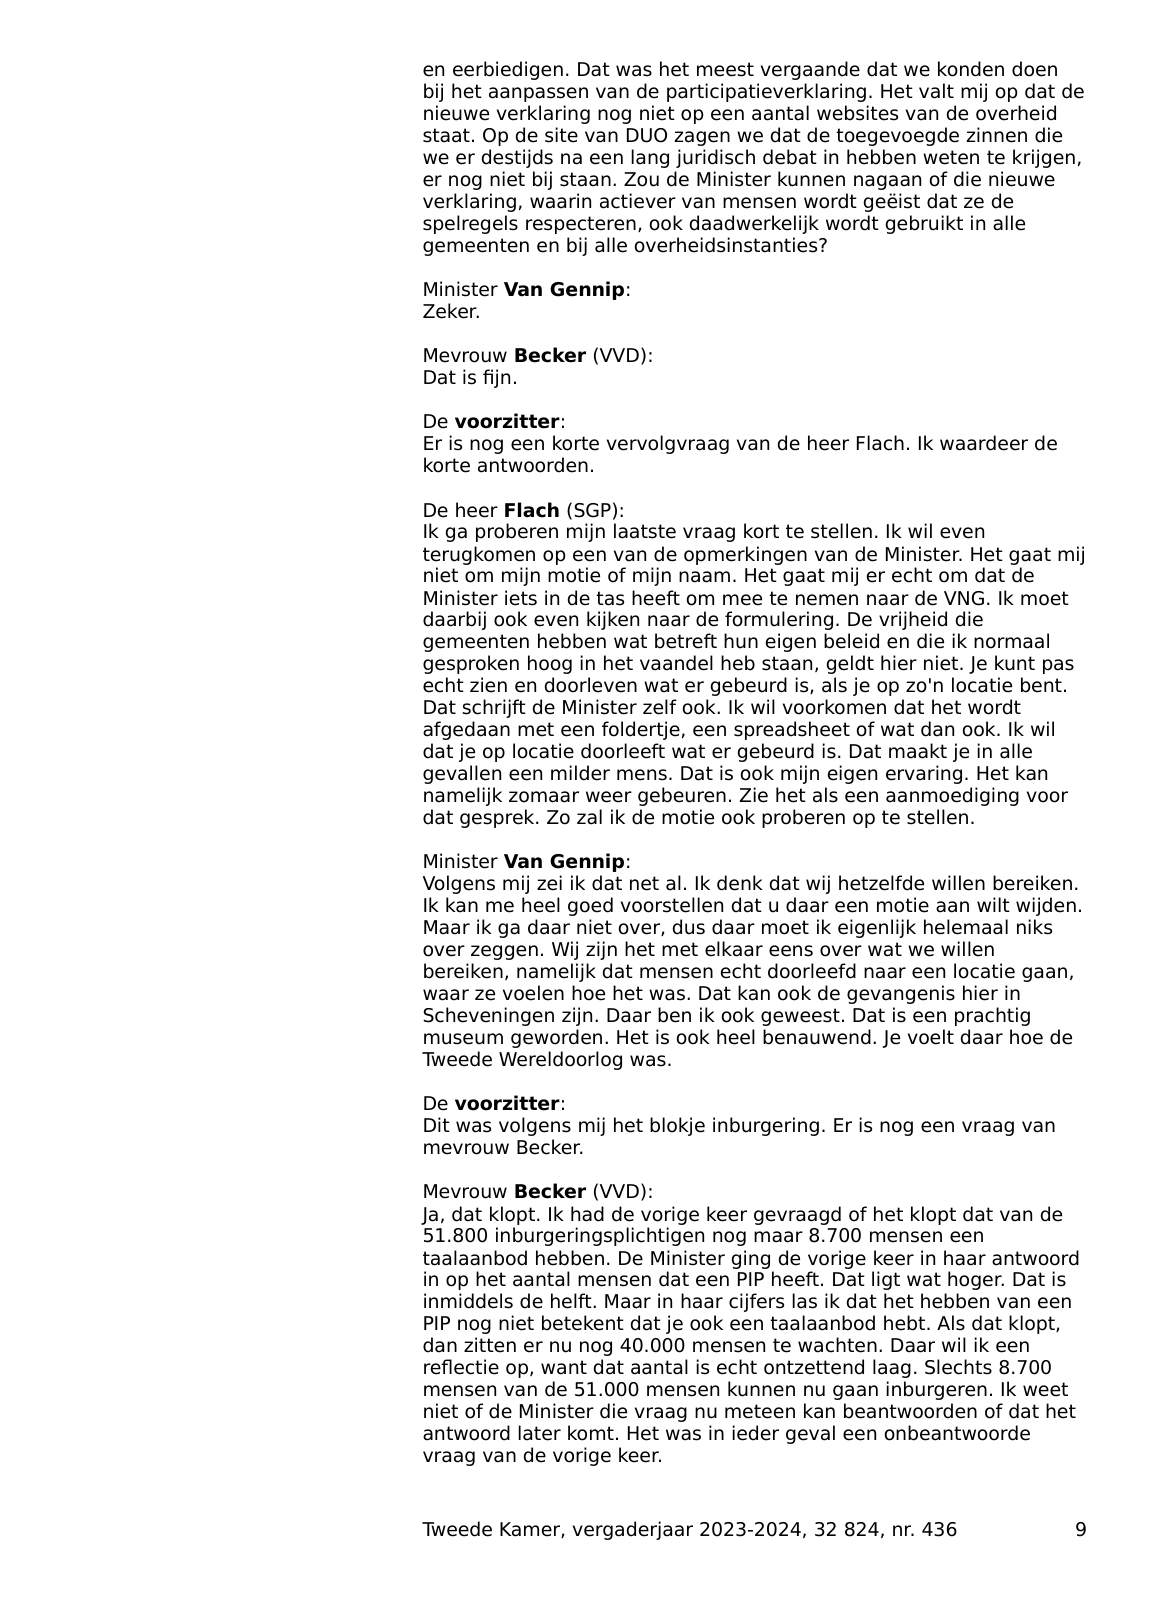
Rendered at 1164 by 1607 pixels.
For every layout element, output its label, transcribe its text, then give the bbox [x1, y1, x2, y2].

text De heer Flach (SGP): [422, 499, 1087, 521]
text Ik ga proberen mijn laatste vraag kort te stellen. Ik wil even terugkomen op een van de opmerkingen van de Minister. Het gaat mij niet om mijn motie of mijn naam. Het gaat mij er echt om dat de Minister iets in de tas heeft om mee te nemen naar de VNG. Ik moet daarbij ook even kijken naar de formulering. De vrijheid die gemeenten hebben wat betreft hun eigen beleid en die ik normaal gesproken hoog in het vaandel heb staan, geldt hier niet. Je kunt pas echt zien en doorleven wat er gebeurd is, als je op zo'n locatie bent. Dat schrijft de Minister zelf ook. Ik wil voorkomen dat het wordt afgedaan met een foldertje, een spreadsheet of wat dan ook. Ik wil dat je op locatie doorleeft wat er gebeurd is. Dat maakt je in alle gevallen een milder mens. Dat is ook mijn eigen ervaring. Het kan namelijk zomaar weer gebeuren. Zie het als een aanmoediging voor dat gesprek. Zo zal ik de motie ook proberen op te stellen. [422, 521, 1087, 829]
text De voorzitter: [422, 411, 1087, 433]
text Er is nog een korte vervolgvraag van de heer Flach. Ik waardeer de korte antwoorden. [422, 433, 1087, 477]
text Minister Van Gennip: [422, 279, 1087, 301]
text Mevrouw Becker (VVD): [422, 1181, 1087, 1203]
text en eerbiedigen. Dat was het meest vergaande dat we konden doen bij het aanpassen van de participatieverklaring. Het valt mij op dat de nieuwe verklaring nog niet op een aantal websites van de overheid staat. Op de site van DUO zagen we dat de toegevoegde zinnen die we er destijds na een lang juridisch debat in hebben weten te krijgen, er nog niet bij staan. Zou de Minister kunnen nagaan of die nieuwe verklaring, waarin actiever van mensen wordt geëist dat ze de spelregels respecteren, ook daadwerkelijk wordt gebruikt in alle gemeenten en bij alle overheidsinstanties? [422, 59, 1087, 257]
text Minister Van Gennip: [422, 851, 1087, 873]
text Ja, dat klopt. Ik had de vorige keer gevraagd of het klopt dat van de 51.800 inburgeringsplichtigen nog maar 8.700 mensen een taalaanbod hebben. De Minister ging de vorige keer in haar antwoord in op het aantal mensen dat een PIP heeft. Dat ligt wat hoger. Dat is inmiddels de helft. Maar in haar cijfers las ik dat het hebben van een PIP nog niet betekent dat je ook een taalaanbod hebt. Als dat klopt, dan zitten er nu nog 40.000 mensen te wachten. Daar wil ik een reflectie op, want dat aantal is echt ontzettend laag. Slechts 8.700 mensen van de 51.000 mensen kunnen nu gaan inburgeren. Ik weet niet of de Minister die vraag nu meteen kan beantwoorden of dat het antwoord later komt. Het was in ieder geval een onbeantwoorde vraag van de vorige keer. [422, 1203, 1087, 1467]
text Dit was volgens mij het blokje inburgering. Er is nog een vraag van mevrouw Becker. [422, 1115, 1087, 1159]
text De voorzitter: [422, 1093, 1087, 1115]
text Volgens mij zei ik dat net al. Ik denk dat wij hetzelfde willen bereiken. Ik kan me heel goed voorstellen dat u daar een motie aan wilt wijden. Maar ik ga daar niet over, dus daar moet ik eigenlijk helemaal niks over zeggen. Wij zijn het met elkaar eens over wat we willen bereiken, namelijk dat mensen echt doorleefd naar een locatie gaan, waar ze voelen hoe het was. Dat kan ook de gevangenis hier in Scheveningen zijn. Daar ben ik ook geweest. Dat is een prachtig museum geworden. Het is ook heel benauwend. Je voelt daar hoe de Tweede Wereldoorlog was. [422, 873, 1087, 1071]
text Zeker. [422, 301, 1087, 323]
text Dat is fijn. [422, 367, 1087, 389]
text Mevrouw Becker (VVD): [422, 345, 1087, 367]
